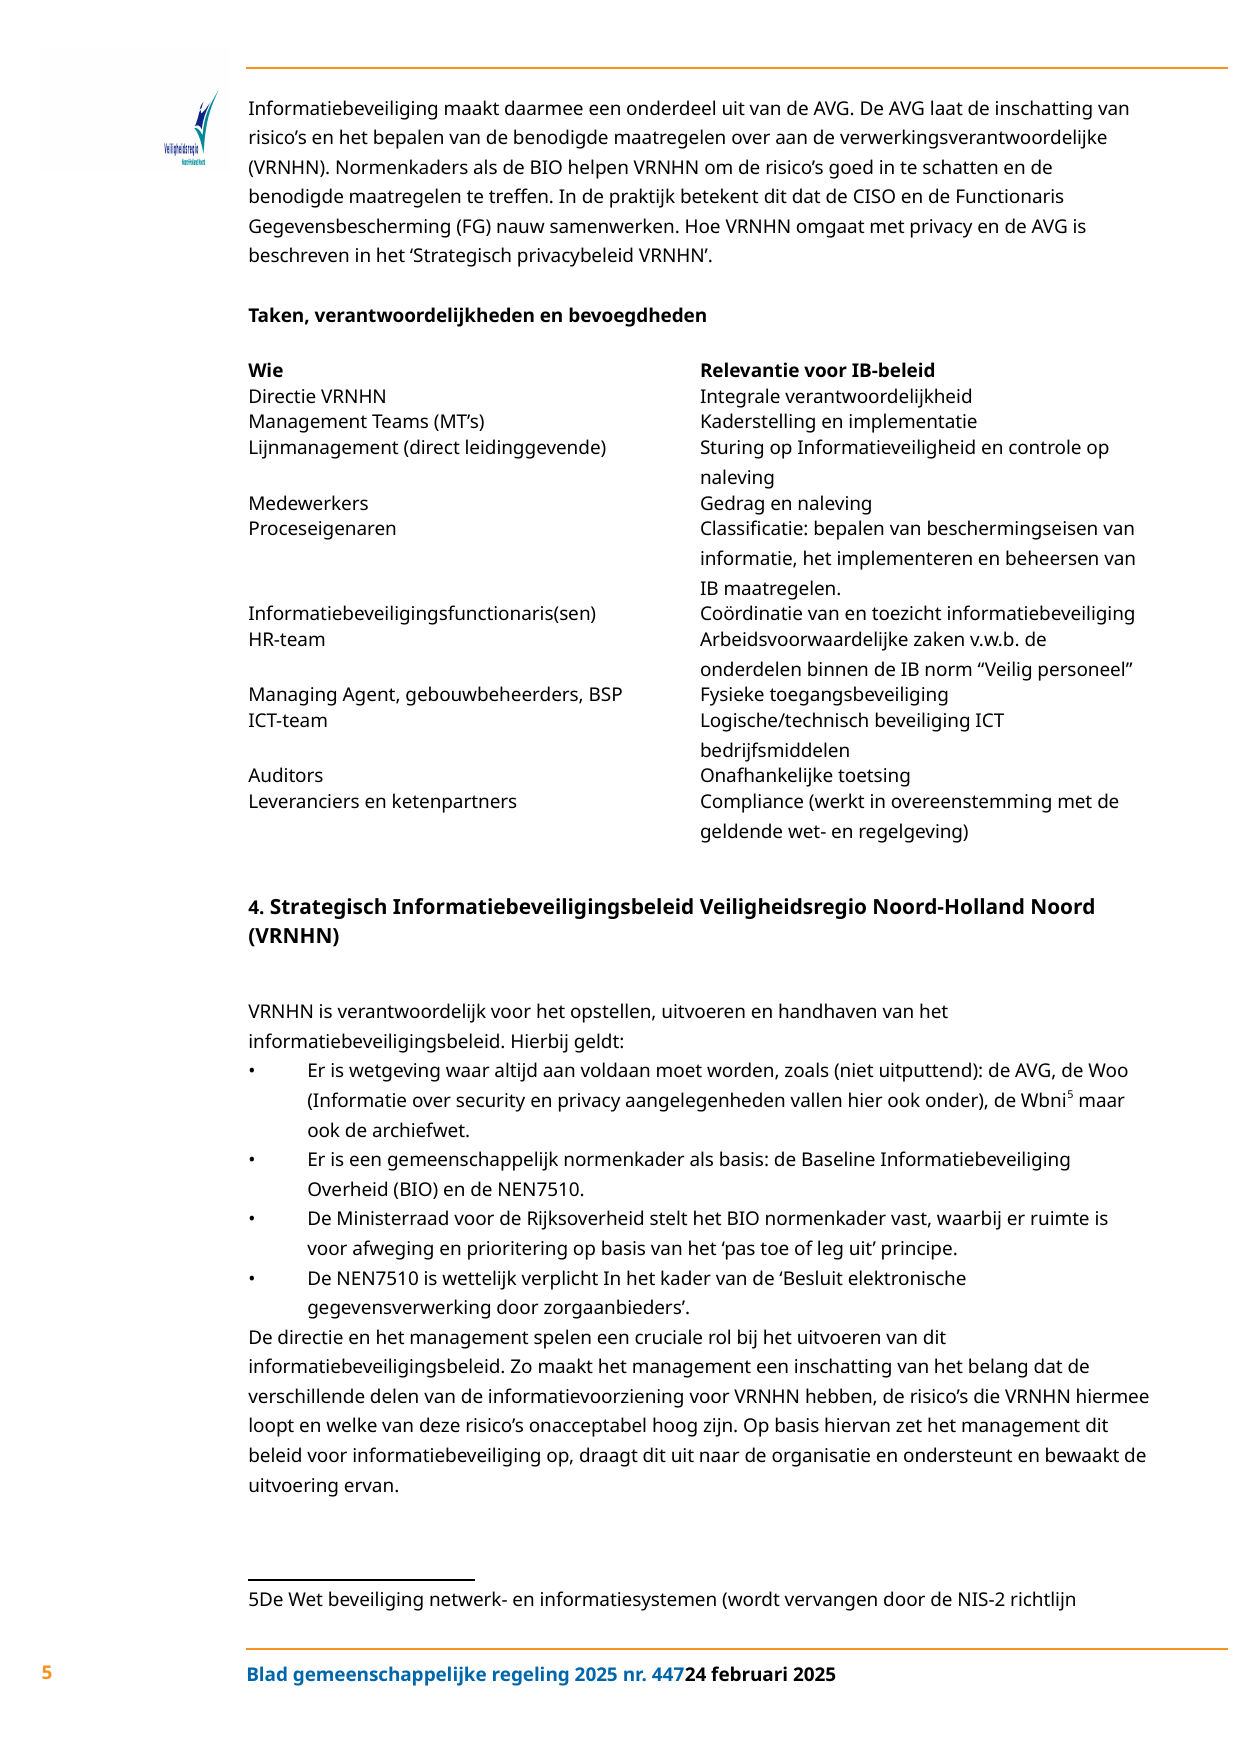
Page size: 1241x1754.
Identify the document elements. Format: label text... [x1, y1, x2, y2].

table_cell Management Teams (MT’s) [248, 409, 700, 434]
table_cell Kaderstelling en implementatie [700, 409, 1152, 434]
table_cell Leveranciers en ketenpartners [248, 788, 700, 843]
text De directie en het management spelen een cruciale rol bij het uitvoeren van dit informatiebeveiligingsbeleid. Zo maakt het management een inschatting van het belang dat de verschillende delen van de informatievoorziening voor VRNHN hebben, de risico’s die VRNHN hiermee loopt en welke van deze risico’s onacceptabel hoog zijn. Op basis hiervan zet het management dit beleid voor informatiebeveiliging op, draagt dit uit naar de organisatie en ondersteunt en bewaakt de uitvoering ervan. [248, 1324, 1152, 1498]
table_cell Sturing op Informatieveiligheid en controle op naleving [700, 435, 1152, 490]
table_cell Medewerkers [248, 490, 700, 516]
table_cell Classificatie: bepalen van beschermingseisen van informatie, het implementeren en beheersen van IB maatregelen. [700, 516, 1152, 600]
table_header Relevantie voor IB-beleid [700, 357, 1152, 383]
table_cell Arbeidsvoorwaardelijke zaken v.w.b. de onderdelen binnen de IB norm “Veilig personeel” [700, 626, 1152, 681]
table_cell Gedrag en naleving [700, 490, 1152, 516]
table_cell Coördinatie van en toezicht informatiebeveiliging [700, 600, 1152, 626]
table_cell ICT-team [248, 707, 700, 762]
table_cell Compliance (werkt in overeenstemming met de geldende wet- en regelgeving) [700, 788, 1152, 843]
text VRNHN is verantwoordelijk voor het opstellen, uitvoeren en handhaven van het informatiebeveiligingsbeleid. Hierbij geldt: [248, 998, 1152, 1054]
table_cell Proceseigenaren [248, 516, 700, 600]
table_cell HR-team [248, 626, 700, 681]
table_cell Integrale verantwoordelijkheid [700, 383, 1152, 409]
table_cell Fysieke toegangsbeveiliging [700, 681, 1152, 707]
list De NEN7510 is wettelijk verplicht In het kader van de ‘Besluit elektronische gegevensverwerking door zorgaanbieders’. [248, 1265, 1152, 1320]
text Taken, verantwoordelijkheden en bevoegdheden [248, 302, 1152, 328]
table_cell Managing Agent, gebouwbeheerders, BSP [248, 681, 700, 707]
text 4. Strategisch Informatiebeveiligingsbeleid Veiligheidsregio Noord-Holland Noord (VRNHN) [248, 892, 1152, 949]
table_cell Directie VRNHN [248, 383, 700, 409]
list Er is wetgeving waar altijd aan voldaan moet worden, zoals (niet uitputtend): de AVG, de Woo (Informatie over security en privacy aangelegenheden vallen hier ook onder), de Wbni maar ook de archiefwet. [248, 1058, 1152, 1143]
list De Ministerraad voor de Rijksoverheid stelt het BIO normenkader vast, waarbij er ruimte is voor afweging en prioritering op basis van het ‘pas toe of leg uit’ principe. [248, 1206, 1152, 1261]
table_header Wie [248, 357, 700, 383]
table_cell Auditors [248, 763, 700, 788]
text Informatiebeveiliging maakt daarmee een onderdeel uit van de AVG. De AVG laat de inschatting van risico’s en het bepalen van de benodigde maatregelen over aan de verwerkingsverantwoordelijke (VRNHN). Normenkaders als de BIO helpen VRNHN om de risico’s goed in te schatten en de benodigde maatregelen te treffen. In de praktijk betekent dit dat de CISO en de Functionaris Gegevensbescherming (FG) nauw samenwerken. Hoe VRNHN omgaat met privacy en de AVG is beschreven in het ‘Strategisch privacybeleid VRNHN’. [248, 95, 1152, 268]
list De Wet beveiliging netwerk- en informatiesystemen (wordt vervangen door de NIS-2 richtlijn [248, 1586, 1152, 1612]
picture [41, 47, 231, 172]
table_cell Onafhankelijke toetsing [700, 763, 1152, 788]
list Er is een gemeenschappelijk normenkader als basis: de Baseline Informatiebeveiliging Overheid (BIO) en de NEN7510. [248, 1146, 1152, 1202]
table_cell Informatiebeveiligingsfunctionaris(sen) [248, 600, 700, 626]
table_cell Lijnmanagement (direct leidinggevende) [248, 435, 700, 490]
table_cell Logische/technisch beveiliging ICT bedrijfsmiddelen [700, 707, 1152, 762]
